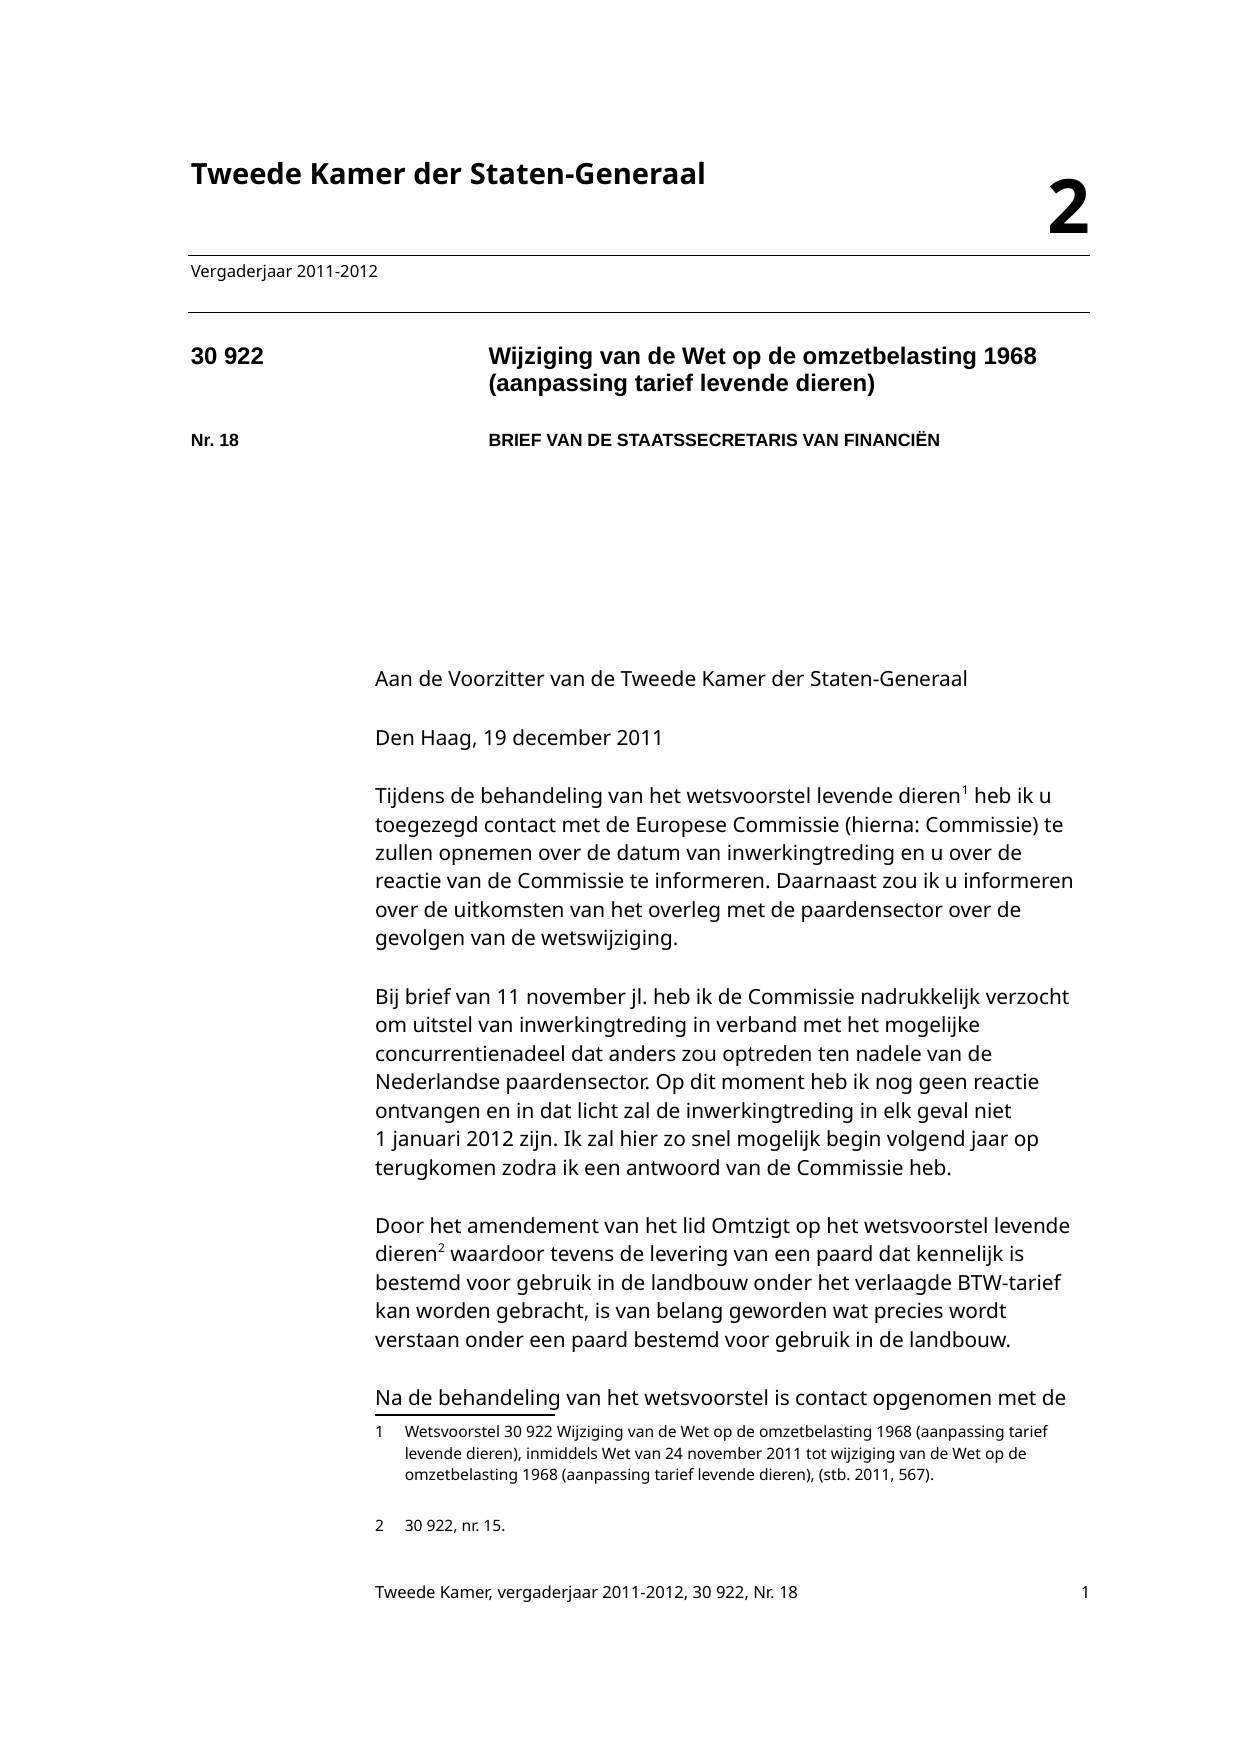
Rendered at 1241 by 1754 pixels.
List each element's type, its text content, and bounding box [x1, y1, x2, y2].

text Tijdens de behandeling van het wetsvoorstel levende dieren heb ik u toegezegd contact met de Europese Commissie (hierna: Commissie) te zullen opnemen over de datum van inwerkingtreding en u over de reactie van de Commissie te informeren. Daarnaast zou ik u informeren over de uitkomsten van het overleg met de paardensector over de gevolgen van de wetswijziging. [375, 781, 1090, 952]
table_cell [485, 256, 1090, 312]
table_cell Nr. 18 [188, 427, 485, 546]
table_header Tweede Kamer der Staten-Generaal [188, 150, 909, 255]
table_cell Wijziging van de Wet op de omzetbelasting 1968 (aanpassing tarief levende dieren) [485, 339, 1090, 427]
text Door het amendement van het lid Omtzigt op het wetsvoorstel levende dieren waardoor tevens de levering van een paard dat kennelijk is bestemd voor gebruik in de landbouw onder het verlaagde BTW-tarief kan worden gebracht, is van belang geworden wat precies wordt verstaan onder een paard bestemd voor gebruik in de landbouw. [375, 1211, 1090, 1353]
text Aan de Voorzitter van de Tweede Kamer der Staten-Generaal [375, 664, 1090, 693]
table_cell [485, 313, 1090, 339]
text Bij brief van 11 november jl. heb ik de Commissie nadrukkelijk verzocht om uitstel van inwerkingtreding in verband met het mogelijke concurrentienadeel dat anders zou optreden ten nadele van de Nederlandse paardensector. Op dit moment heb ik nog geen reactie ontvangen en in dat licht zal de inwerkingtreding in elk geval niet 1 januari 2012 zijn. Ik zal hier zo snel mogelijk begin volgend jaar op terugkomen zodra ik een antwoord van de Commissie heb. [375, 982, 1090, 1181]
table_cell 30 922 [188, 339, 485, 427]
text 30 922, nr. 15. [375, 1508, 1090, 1536]
text Den Haag, 19 december 2011 [375, 723, 1090, 751]
text Wetsvoorstel 30 922 Wijziging van de Wet op de omzetbelasting 1968 (aanpassing tarief levende dieren), inmiddels Wet van 24 november 2011 tot wijziging van de Wet op de omzetbelasting 1968 (aanpassing tarief levende dieren), (stb. 2011, 567). [375, 1364, 1090, 1478]
table_header 2 [910, 150, 1090, 255]
table_cell [188, 313, 485, 339]
table_cell Vergaderjaar 2011-2012 [188, 256, 485, 312]
table_cell BRIEF VAN DE STAATSSECRETARIS VAN FINANCIËN [485, 427, 1090, 546]
